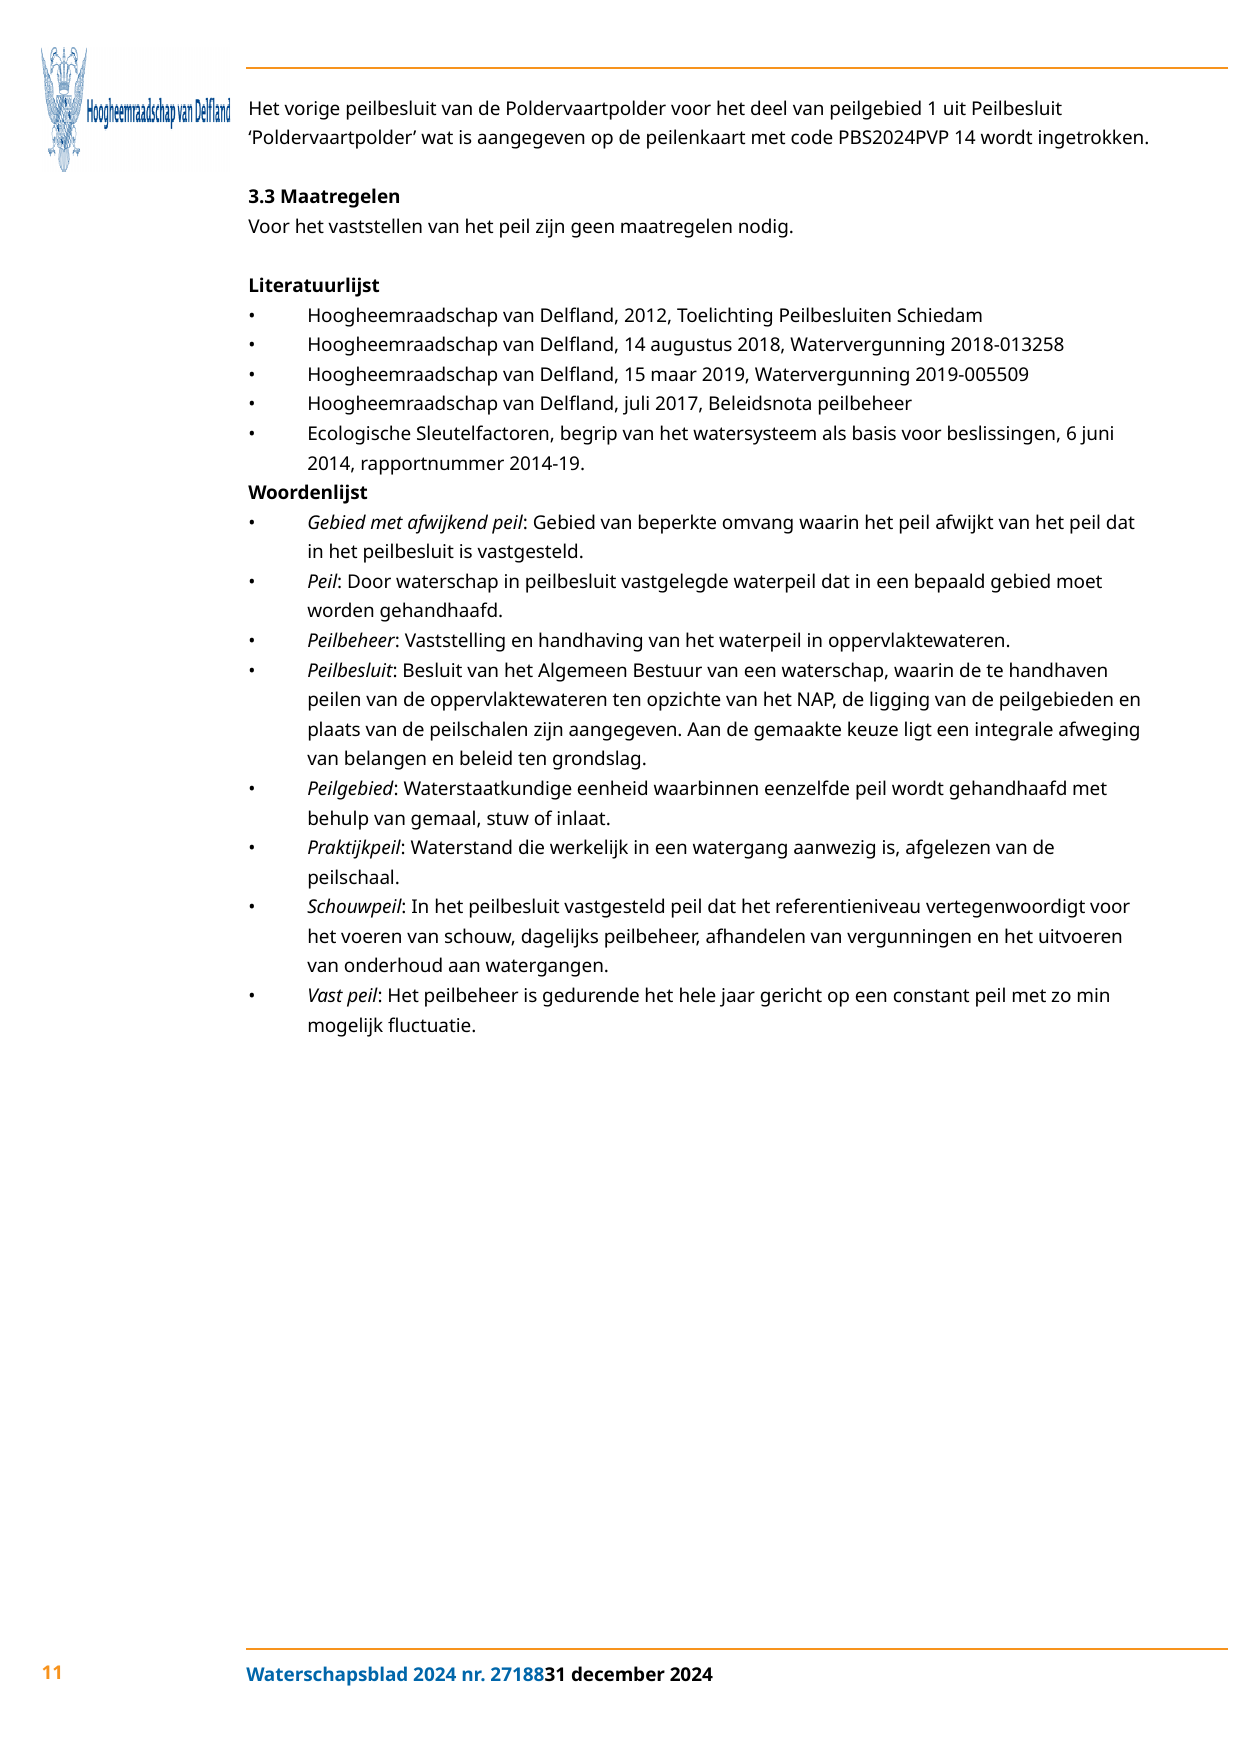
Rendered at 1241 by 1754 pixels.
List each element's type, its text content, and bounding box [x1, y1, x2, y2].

list Hoogheemraadschap van Delfland, 14 augustus 2018, Watervergunning 2018-013258 [248, 331, 1152, 357]
list Vast peil: Het peilbeheer is gedurende het hele jaar gericht op een constant peil met zo min mogelijk fluctuatie. [248, 982, 1152, 1038]
list Schouwpeil: In het peilbesluit vastgesteld peil dat het referentieniveau vertegenwoordigt voor het voeren van schouw, dagelijks peilbeheer, afhandelen van vergunningen en het uitvoeren van onderhoud aan watergangen. [248, 893, 1152, 978]
text Voor het vaststellen van het peil zijn geen maatregelen nodig. [248, 213, 1152, 239]
text Het vorige peilbesluit van de Poldervaartpolder voor het deel van peilgebied 1 uit Peilbesluit ‘Poldervaartpolder’ wat is aangegeven op de peilenkaart met code PBS2024PVP 14 wordt ingetrokken. [248, 95, 1152, 150]
list Hoogheemraadschap van Delfland, 15 maar 2019, Watervergunning 2019-005509 [248, 361, 1152, 387]
text 3.3 Maatregelen [248, 183, 1152, 209]
list Ecologische Sleutelfactoren, begrip van het watersysteem als basis voor beslissingen, 6 juni 2014, rapportnummer 2014-19. [248, 420, 1152, 476]
list Gebied met afwijkend peil: Gebied van beperkte omvang waarin het peil afwijkt van het peil dat in het peilbesluit is vastgesteld. [248, 509, 1152, 564]
list Peilgebied: Waterstaatkundige eenheid waarbinnen eenzelfde peil wordt gehandhaafd met behulp van gemaal, stuw of inlaat. [248, 775, 1152, 831]
list Hoogheemraadschap van Delfland, 2012, Toelichting Peilbesluiten Schiedam [248, 302, 1152, 328]
text Woordenlijst [248, 479, 1152, 505]
list Praktijkpeil: Waterstand die werkelijk in een watergang aanwezig is, afgelezen van de peilschaal. [248, 834, 1152, 890]
list Peil: Door waterschap in peilbesluit vastgelegde waterpeil dat in een bepaald gebied moet worden gehandhaafd. [248, 568, 1152, 623]
picture [41, 47, 231, 172]
list Hoogheemraadschap van Delfland, juli 2017, Beleidsnota peilbeheer [248, 391, 1152, 416]
text Literatuurlijst [248, 272, 1152, 298]
list Peilbesluit: Besluit van het Algemeen Bestuur van een waterschap, waarin de te handhaven peilen van de oppervlaktewateren ten opzichte van het NAP, de ligging van de peilgebieden en plaats van de peilschalen zijn aangegeven. Aan de gemaakte keuze ligt een integrale afweging van belangen en beleid ten grondslag. [248, 657, 1152, 771]
list Peilbeheer: Vaststelling en handhaving van het waterpeil in oppervlaktewateren. [248, 627, 1152, 653]
